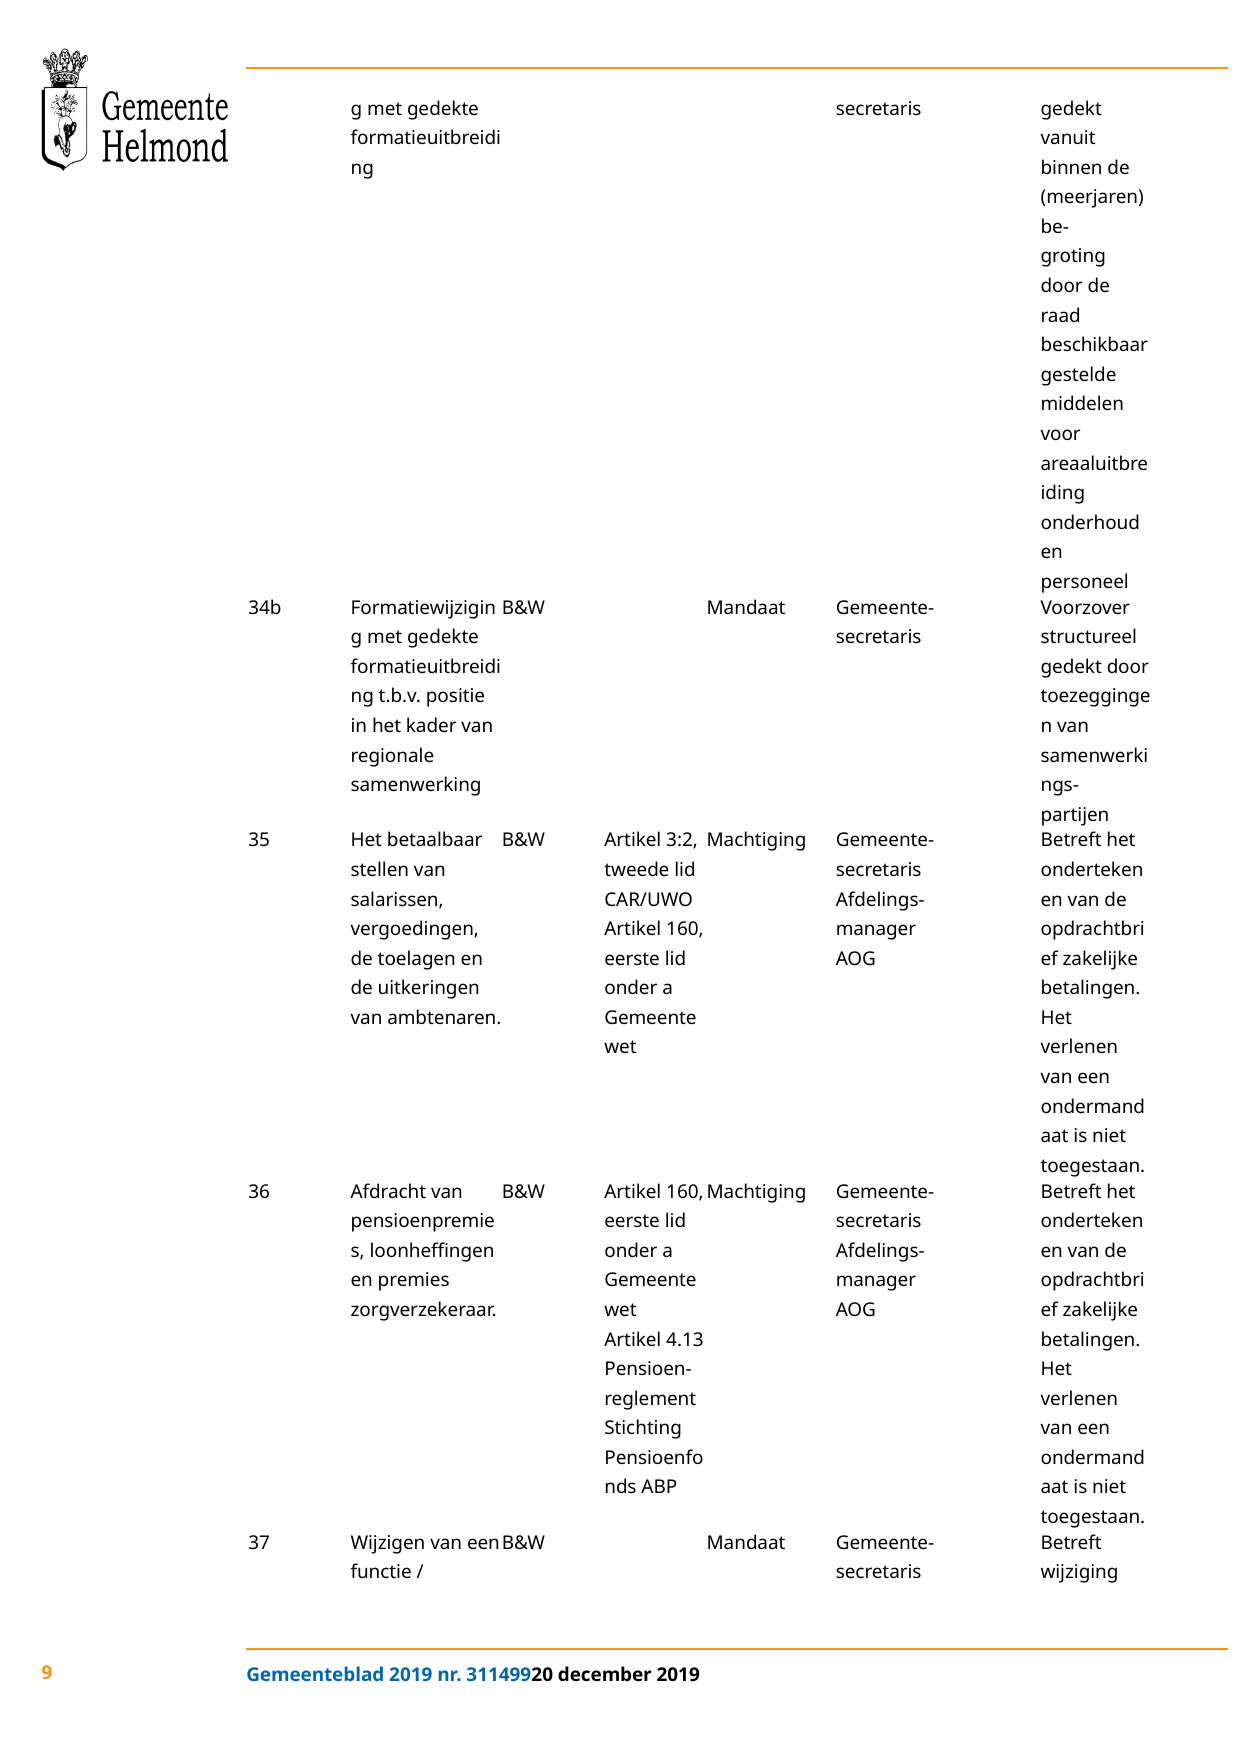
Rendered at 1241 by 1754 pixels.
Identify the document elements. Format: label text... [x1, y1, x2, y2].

table_cell Mandaat [706, 594, 836, 827]
table_cell Machtiging [706, 1178, 836, 1529]
table_cell 34b [248, 594, 350, 827]
table_cell Artikel 160, eerste lid onder a Gemeentewet Artikel 4.13 Pensioen-reglement Stichting Pensioenfonds ABP [604, 1178, 706, 1529]
table_cell g met gedekte formatieuitbreiding [350, 95, 502, 594]
table_cell secretaris [836, 95, 938, 594]
table_cell [706, 95, 836, 594]
table_cell Afdracht van pensioenpremies, loonheffingen en premies zorgverzekeraar. [350, 1178, 502, 1529]
picture [41, 47, 231, 172]
table_cell Betreft wijziging [1040, 1529, 1152, 1584]
table_cell Artikel 3:2, tweede lid CAR/UWO Artikel 160, eerste lid onder a Gemeentewet [604, 827, 706, 1178]
table_cell [604, 594, 706, 827]
table_cell [938, 1178, 1040, 1529]
table_cell B&W [502, 827, 604, 1178]
table_cell Gemeente-secretaris [836, 594, 938, 827]
table_cell [604, 1529, 706, 1584]
table_cell Machtiging [706, 827, 836, 1178]
table_cell Betreft het ondertekenen van de opdrachtbrief zakelijke betalingen. Het verlenen van een ondermandaat is niet toegestaan. [1040, 1178, 1152, 1529]
table_cell Wijzigen van een functie / [350, 1529, 502, 1584]
table_cell [938, 95, 1040, 594]
table_cell Betreft het ondertekenen van de opdrachtbrief zakelijke betalingen. Het verlenen van een ondermandaat is niet toegestaan. [1040, 827, 1152, 1178]
table_cell [938, 1529, 1040, 1584]
table_cell Het betaalbaar stellen van salarissen, vergoedingen, de toelagen en de uitkeringen van ambtenaren. [350, 827, 502, 1178]
table_cell Gemeente-secretaris Afdelings- manager AOG [836, 827, 938, 1178]
table_cell Mandaat [706, 1529, 836, 1584]
table_cell [502, 95, 604, 594]
table_cell [248, 95, 350, 594]
table_cell 36 [248, 1178, 350, 1529]
table_cell B&W [502, 594, 604, 827]
table_cell Gemeente-secretaris [836, 1529, 938, 1584]
table_cell Voorzover structureel gedekt door toezeggingen van samenwerkings- partijen [1040, 594, 1152, 827]
table_cell 35 [248, 827, 350, 1178]
table_cell Gemeente-secretaris Afdelings- manager AOG [836, 1178, 938, 1529]
table_cell 37 [248, 1529, 350, 1584]
table_cell B&W [502, 1178, 604, 1529]
table_cell [938, 594, 1040, 827]
table_cell [938, 827, 1040, 1178]
table_cell [604, 95, 706, 594]
table_cell B&W [502, 1529, 604, 1584]
table_cell Formatiewijziging met gedekte formatieuitbreiding t.b.v. positie in het kader van regionale samenwerking [350, 594, 502, 827]
table_cell gedekt vanuit binnen de (meerjaren)be- groting door de raad beschikbaar gestelde middelen voor areaaluitbreiding onderhoud en personeel [1040, 95, 1152, 594]
